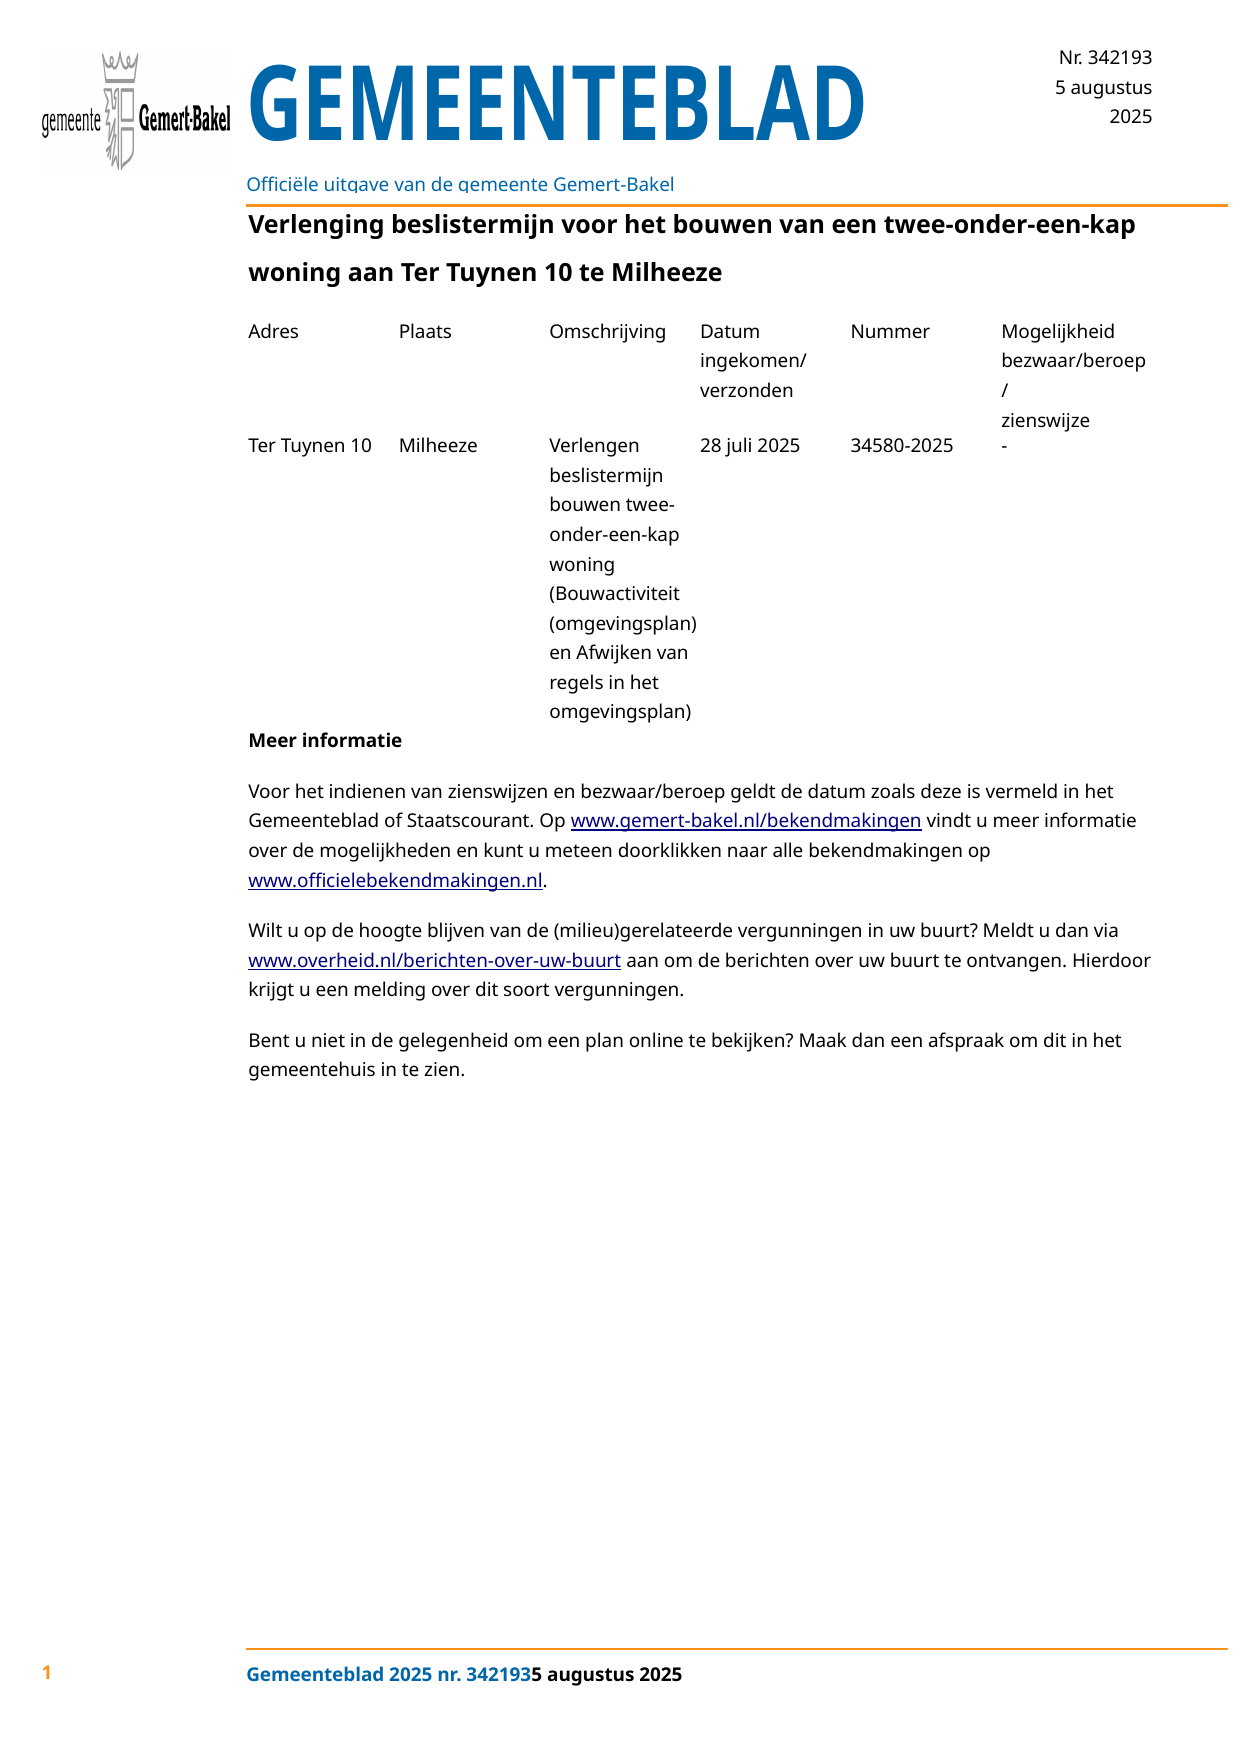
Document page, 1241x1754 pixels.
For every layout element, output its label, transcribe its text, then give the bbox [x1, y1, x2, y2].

text Bent u niet in de gelegenheid om een plan online te bekijken? Maak dan een afspraak om dit in het gemeentehuis in te zien. [248, 1027, 1152, 1082]
picture [41, 47, 231, 172]
table_header Nummer [850, 318, 1001, 432]
table_header Plaats [399, 318, 549, 432]
table_cell Ter Tuynen 10 [248, 433, 398, 724]
table_cell Verlengen beslistermijn bouwen twee-onder-een-kap woning (Bouwactiviteit (omgevingsplan) en Afwijken van regels in het omgevingsplan) [549, 433, 700, 724]
text Wilt u op de hoogte blijven van de (milieu)gerelateerde vergunningen in uw buurt? Meldt u dan via www.overheid.nl/berichten-over-uw-buurt aan om de berichten over uw buurt te ontvangen. Hierdoor krijgt u een melding over dit soort vergunningen. [248, 917, 1152, 1002]
text Meer informatie [248, 728, 1152, 753]
table_cell 28 juli 2025 [700, 433, 850, 724]
table_header Omschrijving [549, 318, 700, 432]
text Verlenging beslistermijn voor het bouwen van een twee-onder-een-kap woning aan Ter Tuynen 10 te Milheeze [248, 207, 1152, 288]
table_header Datum ingekomen/ verzonden [700, 318, 850, 432]
text Voor het indienen van zienswijzen en bezwaar/beroep geldt de datum zoals deze is vermeld in het Gemeenteblad of Staatscourant. Op www.gemert-bakel.nl/bekendmakingen vindt u meer informatie over de mogelijkheden en kunt u meteen doorklikken naar alle bekendmakingen op www.officielebekendmakingen.nl. [248, 778, 1152, 893]
table_cell - [1001, 433, 1152, 724]
table_header Adres [248, 318, 398, 432]
table_header Mogelijkheid bezwaar/beroep/ zienswijze [1001, 318, 1152, 432]
table_cell 34580-2025 [850, 433, 1001, 724]
table_cell Milheeze [399, 433, 549, 724]
